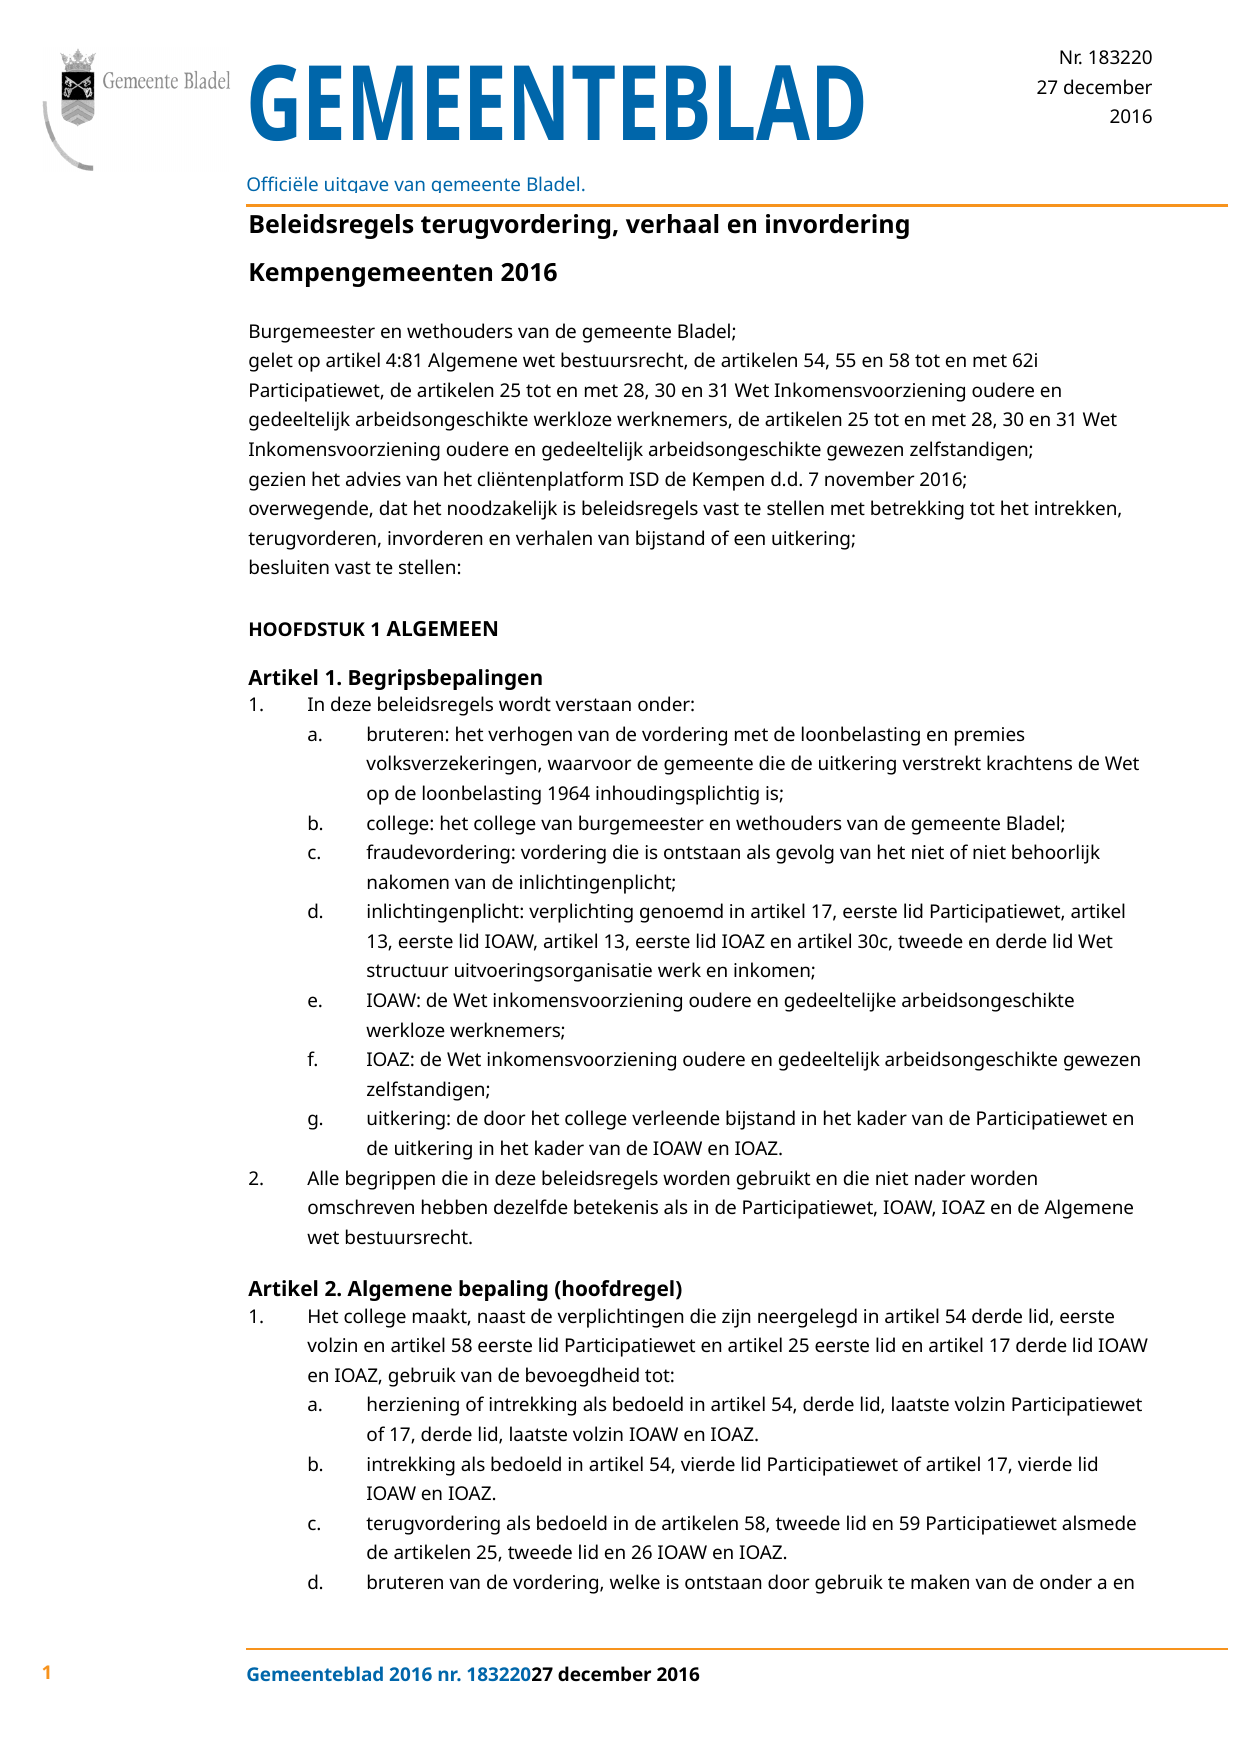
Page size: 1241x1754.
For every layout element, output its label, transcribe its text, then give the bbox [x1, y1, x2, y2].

list inlichtingenplicht: verplichting genoemd in artikel 17, eerste lid Participatiewet, artikel 13, eerste lid IOAW, artikel 13, eerste lid IOAZ en artikel 30c, tweede en derde lid Wet structuur uitvoeringsorganisatie werk en inkomen; [307, 898, 1152, 983]
text HOOFDSTUK 1 ALGEMEEN [248, 614, 1152, 642]
list college: het college van burgemeester en wethouders van de gemeente Bladel; [307, 810, 1152, 836]
list bruteren: het verhogen van de vordering met de loonbelasting en premies volksverzekeringen, waarvoor de gemeente die de uitkering verstrekt krachtens de Wet op de loonbelasting 1964 inhoudingsplichtig is; [307, 721, 1152, 806]
list fraudevordering: vordering die is ontstaan als gevolg van het niet of niet behoorlijk nakomen van de inlichtingenplicht; [307, 839, 1152, 895]
list Alle begrippen die in deze beleidsregels worden gebruikt en die niet nader worden omschreven hebben dezelfde betekenis als in de Participatiewet, IOAW, IOAZ en de Algemene wet bestuursrecht. [248, 1165, 1152, 1250]
list herziening of intrekking als bedoeld in artikel 54, derde lid, laatste volzin Participatiewet of 17, derde lid, laatste volzin IOAW en IOAZ. [307, 1392, 1152, 1447]
text gelet op artikel 4:81 Algemene wet bestuursrecht, de artikelen 54, 55 en 58 tot en met 62i Participatiewet, de artikelen 25 tot en met 28, 30 en 31 Wet Inkomensvoorziening oudere en gedeeltelijk arbeidsongeschikte werkloze werknemers, de artikelen 25 tot en met 28, 30 en 31 Wet Inkomensvoorziening oudere en gedeeltelijk arbeidsongeschikte gewezen zelfstandigen; [248, 347, 1152, 462]
text Beleidsregels terugvordering, verhaal en invordering Kempengemeenten 2016 [248, 207, 1152, 288]
text Burgemeester en wethouders van de gemeente Bladel; [248, 318, 1152, 344]
picture [41, 47, 231, 172]
text gezien het advies van het cliëntenplatform ISD de Kempen d.d. 7 november 2016; [248, 466, 1152, 492]
list In deze beleidsregels wordt verstaan onder: [248, 691, 1152, 717]
text overwegende, dat het noodzakelijk is beleidsregels vast te stellen met betrekking tot het intrekken, terugvorderen, invorderen en verhalen van bijstand of een uitkering; [248, 495, 1152, 551]
list IOAZ: de Wet inkomensvoorziening oudere en gedeeltelijk arbeidsongeschikte gewezen zelfstandigen; [307, 1046, 1152, 1102]
list bruteren van de vordering, welke is ontstaan door gebruik te maken van de onder a en [307, 1569, 1152, 1595]
text Artikel 1. Begripsbepalingen [248, 663, 1152, 691]
text Artikel 2. Algemene bepaling (hoofdregel) [248, 1274, 1152, 1303]
list intrekking als bedoeld in artikel 54, vierde lid Participatiewet of artikel 17, vierde lid IOAW en IOAZ. [307, 1451, 1152, 1506]
list Het college maakt, naast de verplichtingen die zijn neergelegd in artikel 54 derde lid, eerste volzin en artikel 58 eerste lid Participatiewet en artikel 25 eerste lid en artikel 17 derde lid IOAW en IOAZ, gebruik van de bevoegdheid tot: [248, 1303, 1152, 1388]
text besluiten vast te stellen: [248, 554, 1152, 580]
list terugvordering als bedoeld in de artikelen 58, tweede lid en 59 Participatiewet alsmede de artikelen 25, tweede lid en 26 IOAW en IOAZ. [307, 1510, 1152, 1565]
list IOAW: de Wet inkomensvoorziening oudere en gedeeltelijke arbeidsongeschikte werkloze werknemers; [307, 987, 1152, 1043]
list uitkering: de door het college verleende bijstand in het kader van de Participatiewet en de uitkering in het kader van de IOAW en IOAZ. [307, 1106, 1152, 1161]
